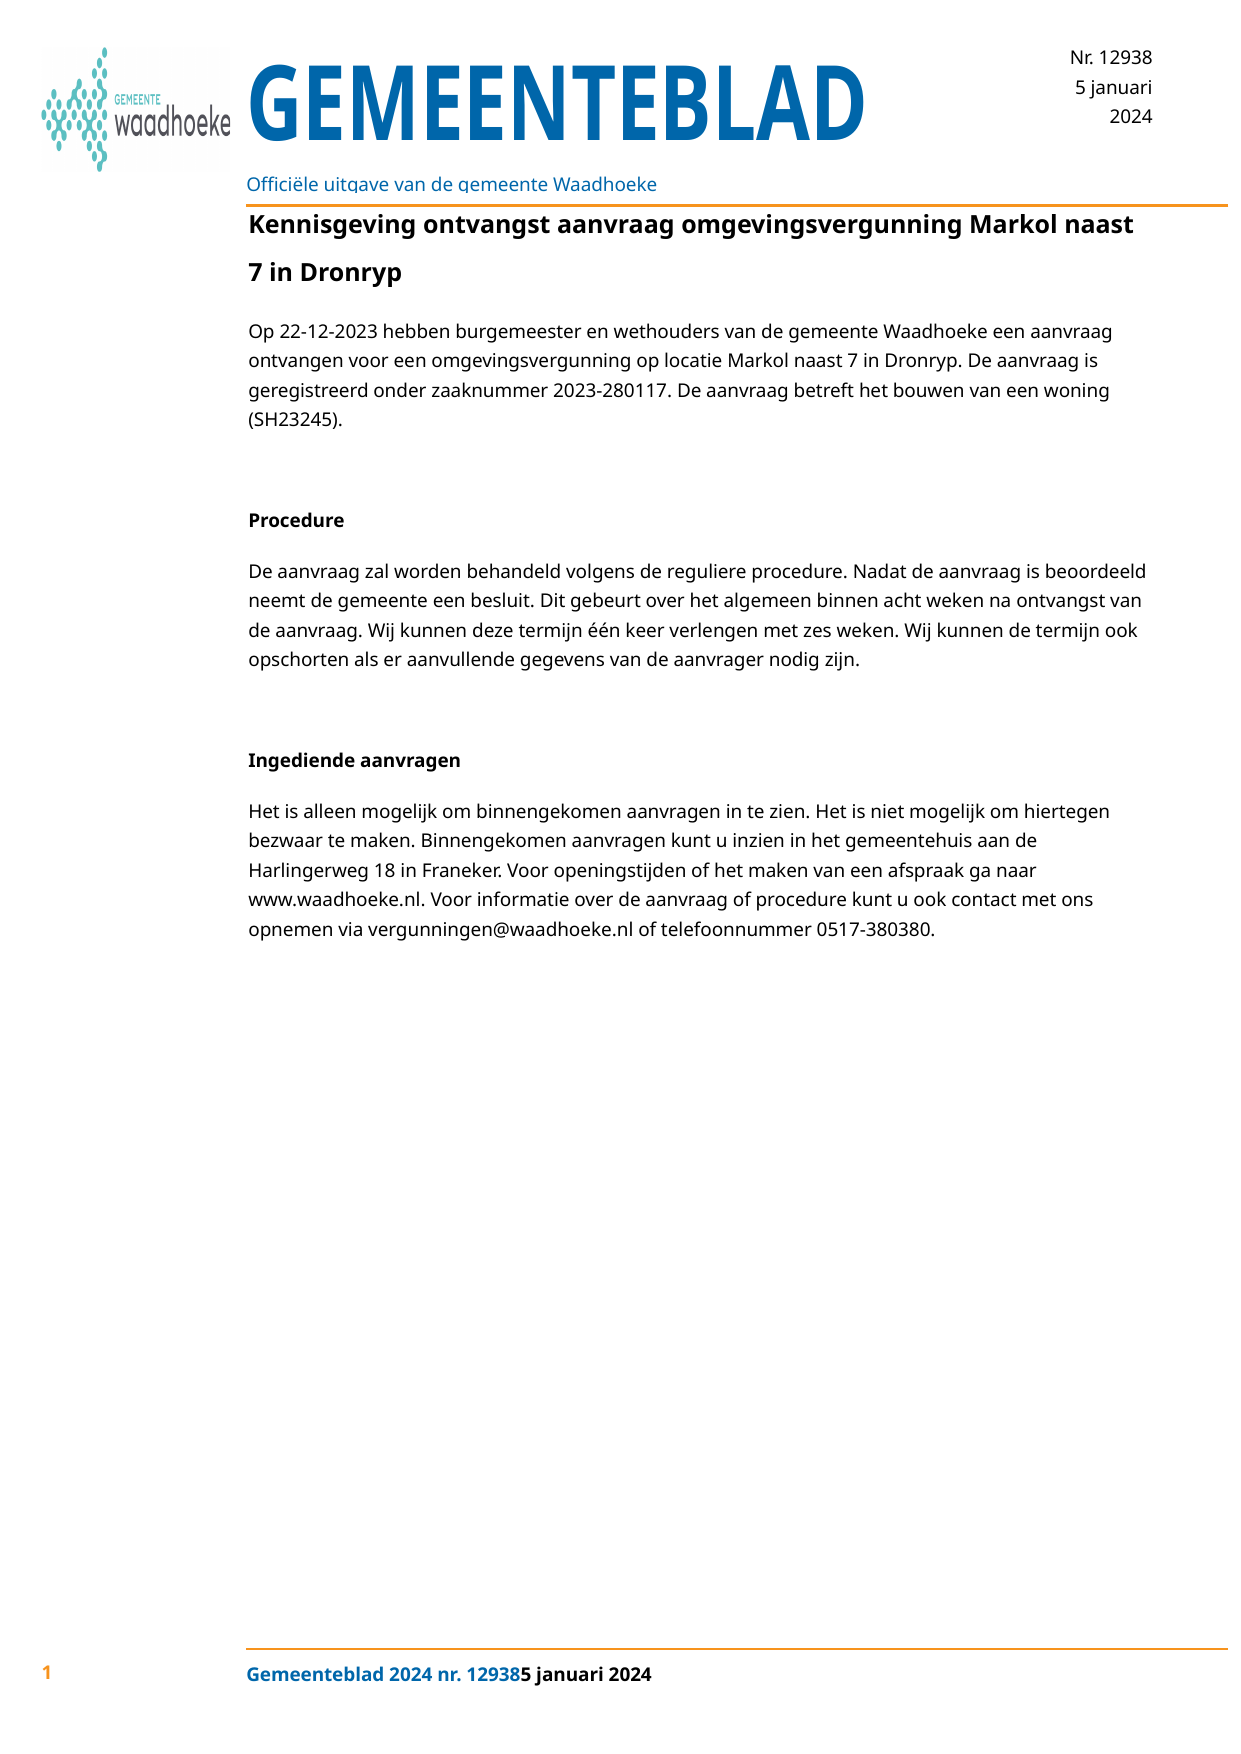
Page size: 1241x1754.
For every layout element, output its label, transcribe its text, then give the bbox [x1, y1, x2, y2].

text Ingediende aanvragen [248, 747, 1152, 773]
picture [41, 47, 231, 172]
text Procedure [248, 507, 1152, 533]
text De aanvraag zal worden behandeld volgens de reguliere procedure. Nadat de aanvraag is beoordeeld neemt de gemeente een besluit. Dit gebeurt over het algemeen binnen acht weken na ontvangst van de aanvraag. Wij kunnen deze termijn één keer verlengen met zes weken. Wij kunnen de termijn ook opschorten als er aanvullende gegevens van de aanvrager nodig zijn. [248, 558, 1152, 672]
text Kennisgeving ontvangst aanvraag omgevingsvergunning Markol naast 7 in Dronryp [248, 207, 1152, 288]
text Op 22-12-2023 hebben burgemeester en wethouders van de gemeente Waadhoeke een aanvraag ontvangen voor een omgevingsvergunning op locatie Markol naast 7 in Dronryp. De aanvraag is geregistreerd onder zaaknummer 2023-280117. De aanvraag betreft het bouwen van een woning (SH23245). [248, 318, 1152, 432]
text Het is alleen mogelijk om binnengekomen aanvragen in te zien. Het is niet mogelijk om hiertegen bezwaar te maken. Binnengekomen aanvragen kunt u inzien in het gemeentehuis aan de Harlingerweg 18 in Franeker. Voor openingstijden of het maken van een afspraak ga naar www.waadhoeke.nl. Voor informatie over de aanvraag of procedure kunt u ook contact met ons opnemen via vergunningen@waadhoeke.nl of telefoonnummer 0517-380380. [248, 798, 1152, 942]
